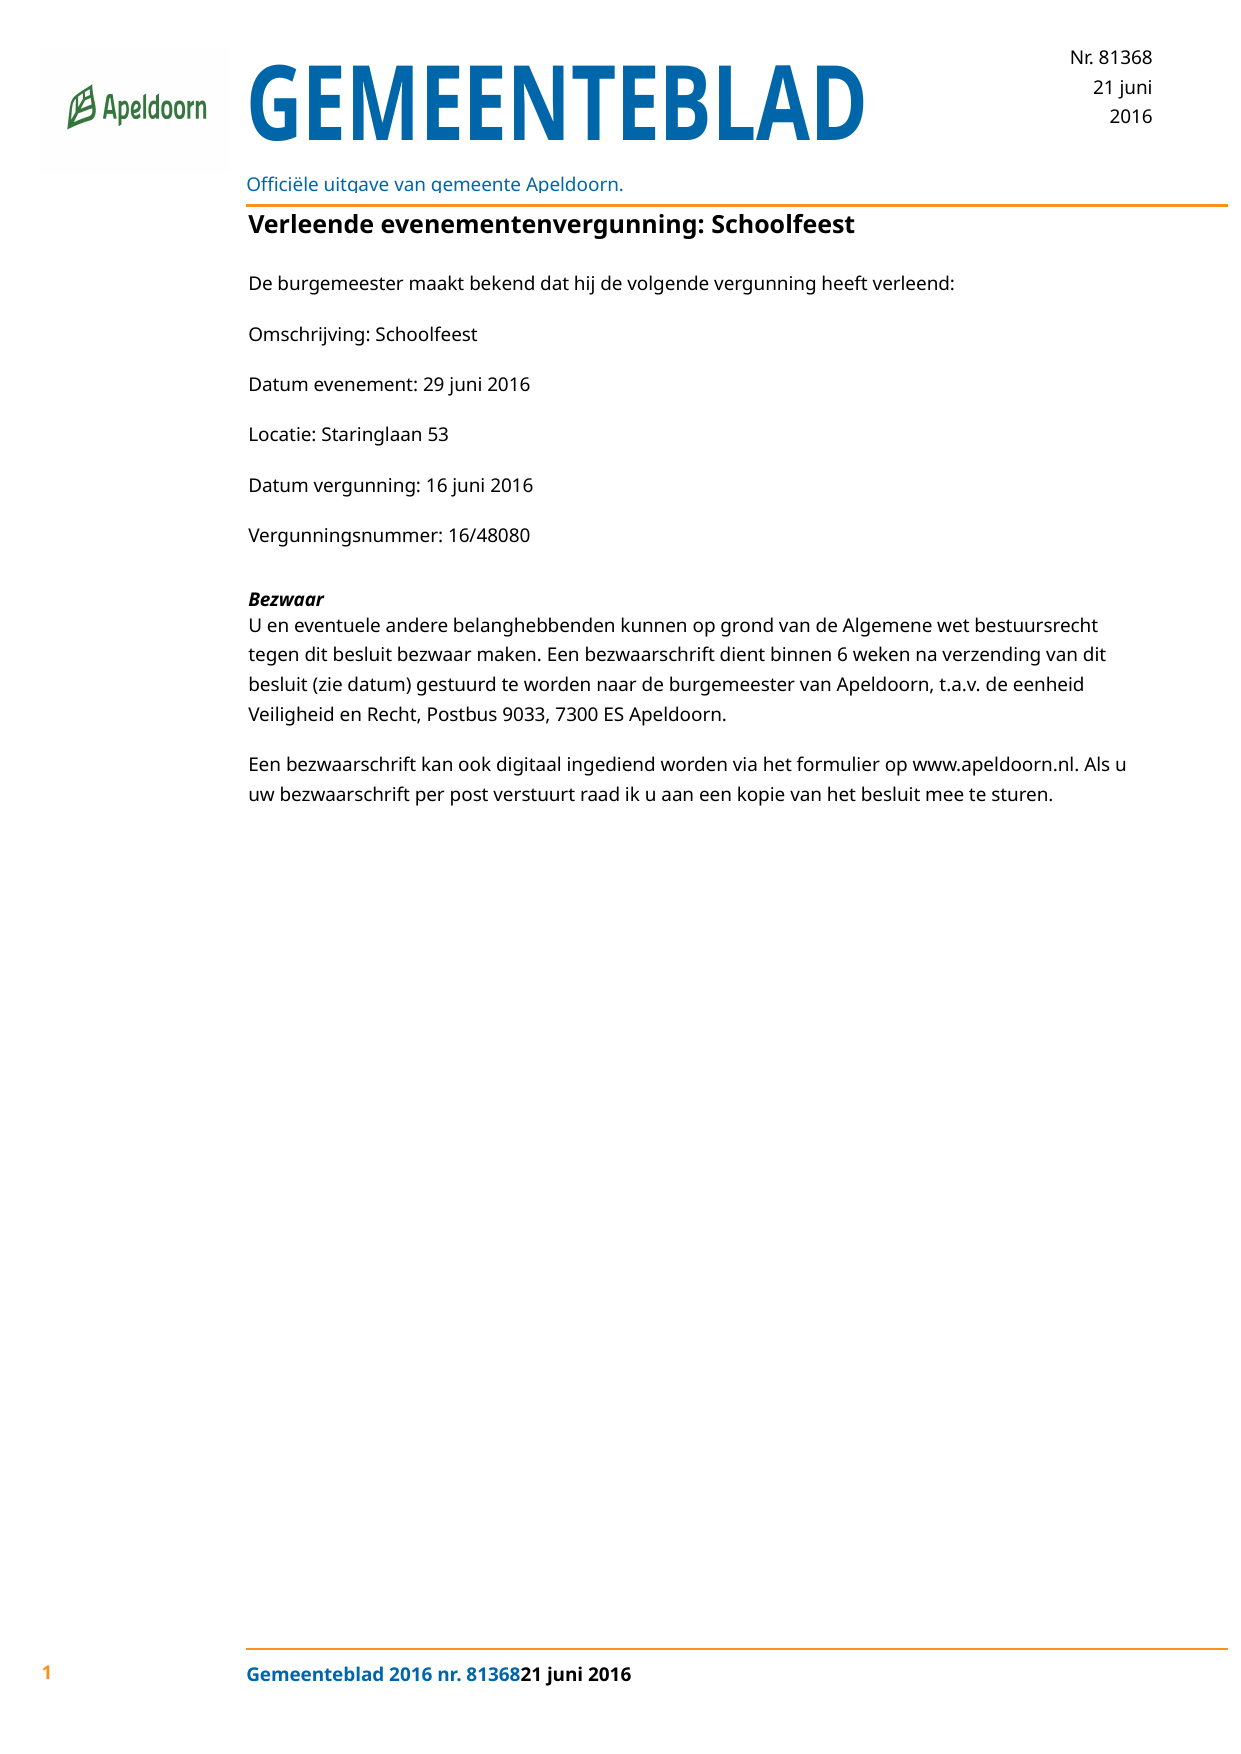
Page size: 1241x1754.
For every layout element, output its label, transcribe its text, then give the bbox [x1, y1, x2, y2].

text Datum evenement: 29 juni 2016 [248, 371, 1152, 397]
text U en eventuele andere belanghebbenden kunnen op grond van de Algemene wet bestuursrecht tegen dit besluit bezwaar maken. Een bezwaarschrift dient binnen 6 weken na verzending van dit besluit (zie datum) gestuurd te worden naar de burgemeester van Apeldoorn, t.a.v. de eenheid Veiligheid en Recht, Postbus 9033, 7300 ES Apeldoorn. [248, 612, 1152, 727]
text Een bezwaarschrift kan ook digitaal ingediend worden via het formulier op www.apeldoorn.nl. Als u uw bezwaarschrift per post verstuurt raad ik u aan een kopie van het besluit mee te sturen. [248, 751, 1152, 807]
text Omschrijving: Schoolfeest [248, 321, 1152, 346]
text Bezwaar [248, 586, 1152, 612]
text Verleende evenementenvergunning: Schoolfeest [248, 207, 1152, 241]
text Vergunningsnummer: 16/48080 [248, 522, 1152, 548]
text Locatie: Staringlaan 53 [248, 422, 1152, 447]
text De burgemeester maakt bekend dat hij de volgende vergunning heeft verleend: [248, 270, 1152, 296]
picture [41, 47, 231, 172]
text Datum vergunning: 16 juni 2016 [248, 472, 1152, 498]
